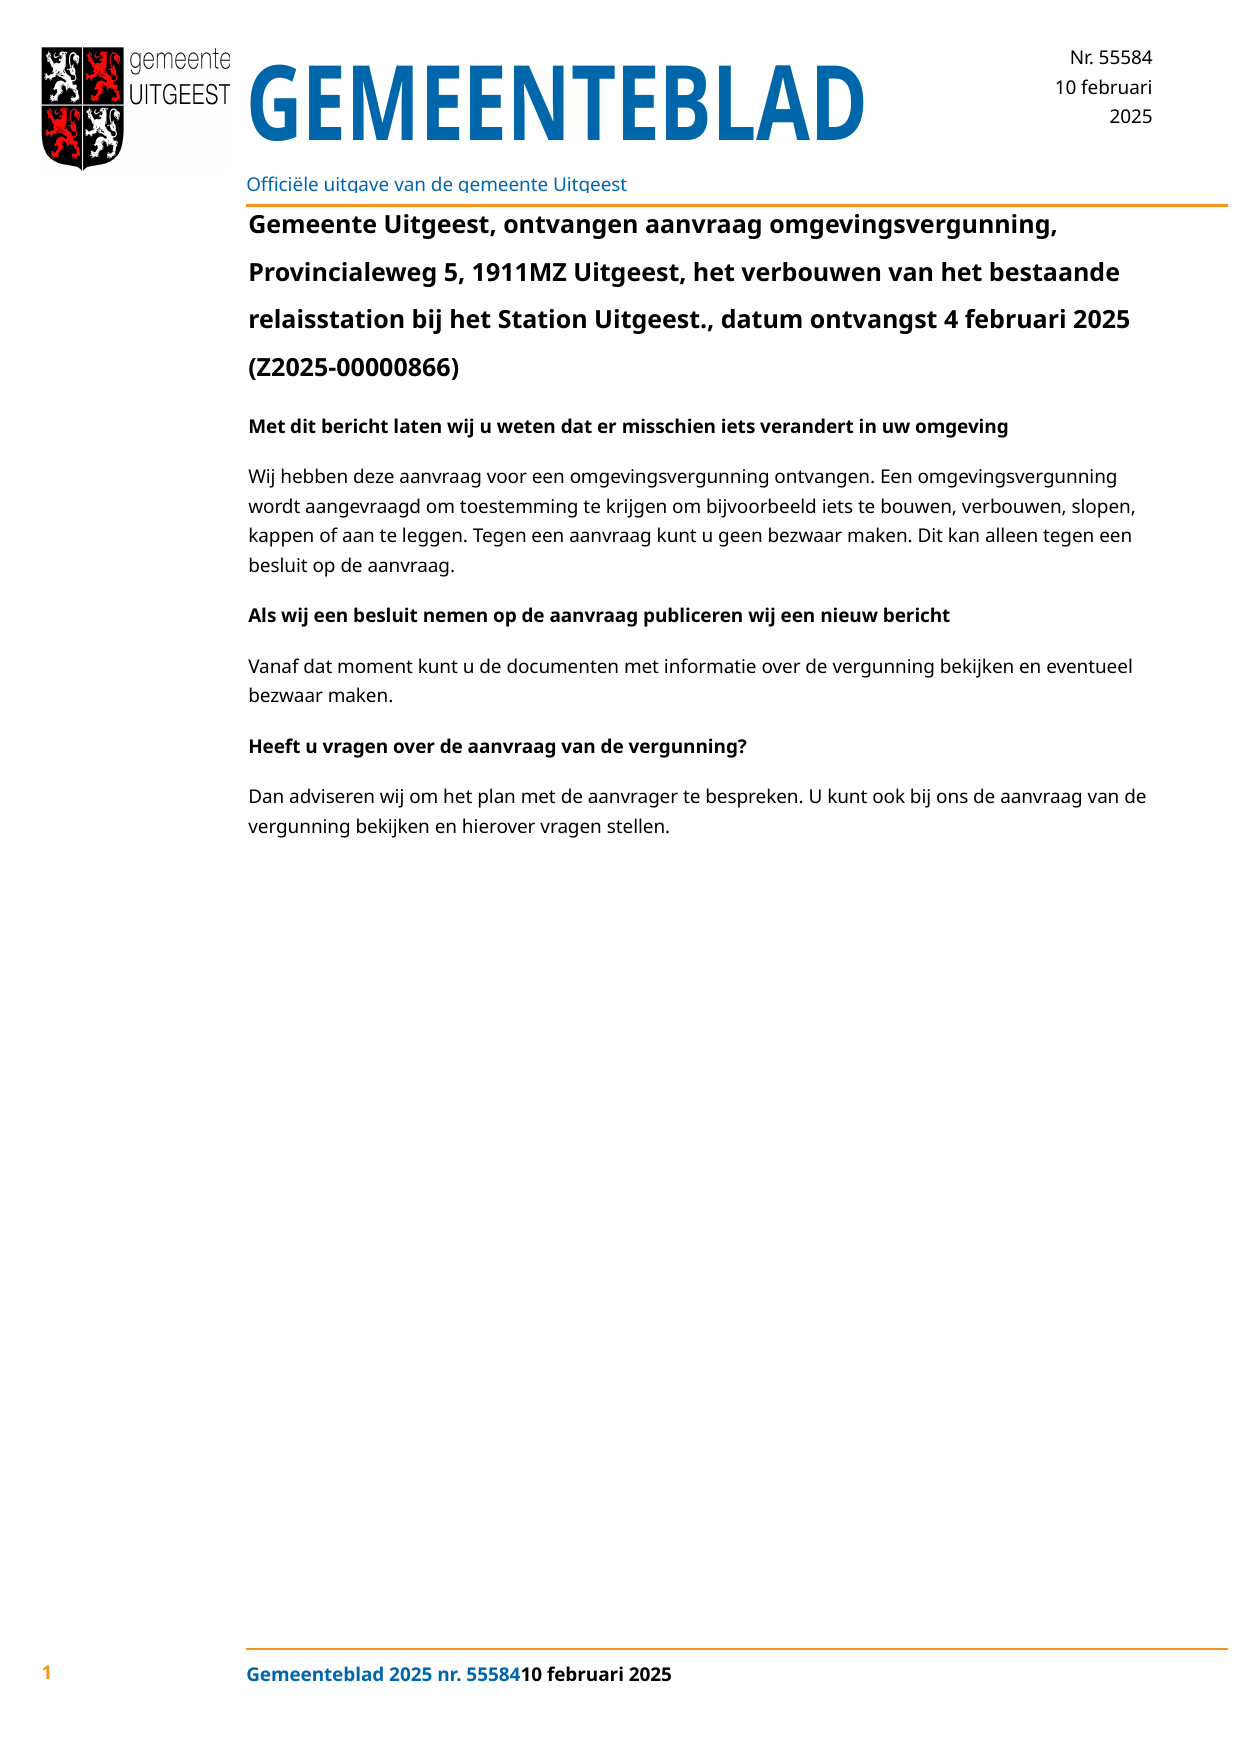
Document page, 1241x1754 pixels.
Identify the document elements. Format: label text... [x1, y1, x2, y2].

text Vanaf dat moment kunt u de documenten met informatie over de vergunning bekijken en eventueel bezwaar maken. [248, 653, 1152, 708]
text Wij hebben deze aanvraag voor een omgevingsvergunning ontvangen. Een omgevingsvergunning wordt aangevraagd om toestemming te krijgen om bijvoorbeeld iets te bouwen, verbouwen, slopen, kappen of aan te leggen. Tegen een aanvraag kunt u geen bezwaar maken. Dit kan alleen tegen een besluit op de aanvraag. [248, 463, 1152, 578]
text Dan adviseren wij om het plan met de aanvrager te bespreken. U kunt ook bij ons de aanvraag van de vergunning bekijken en hierover vragen stellen. [248, 783, 1152, 839]
picture [41, 47, 231, 172]
text Gemeente Uitgeest, ontvangen aanvraag omgevingsvergunning, Provincialeweg 5, 1911MZ Uitgeest, het verbouwen van het bestaande relaisstation bij het Station Uitgeest., datum ontvangst 4 februari 2025 (Z2025-00000866) [248, 207, 1152, 384]
text Heeft u vragen over de aanvraag van de vergunning? [248, 733, 1152, 759]
text Met dit bericht laten wij u weten dat er misschien iets verandert in uw omgeving [248, 413, 1152, 439]
text Als wij een besluit nemen op de aanvraag publiceren wij een nieuw bericht [248, 603, 1152, 628]
